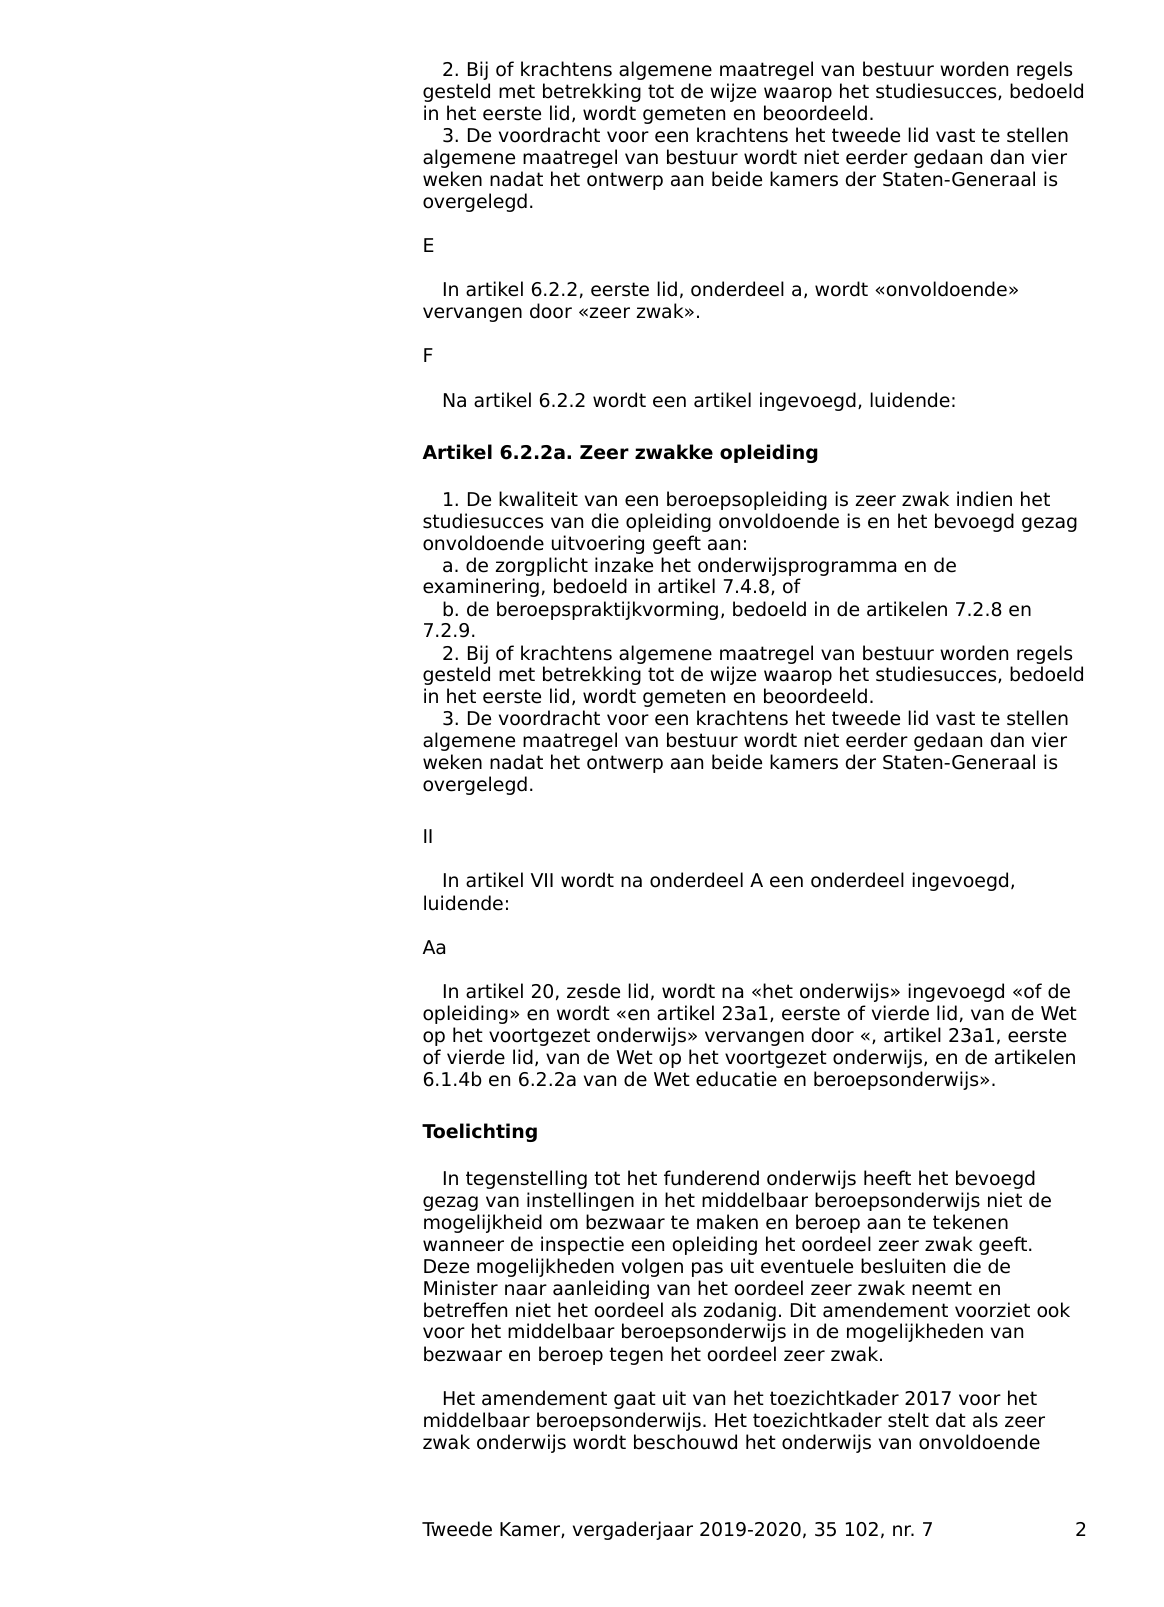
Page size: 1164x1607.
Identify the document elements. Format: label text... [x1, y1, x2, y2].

text In artikel VII wordt na onderdeel A een onderdeel ingevoegd, luidende: [422, 870, 1087, 914]
text 2. Bij of krachtens algemene maatregel van bestuur worden regels gesteld met betrekking tot de wijze waarop het studiesucces, bedoeld in het eerste lid, wordt gemeten en beoordeeld. [422, 642, 1087, 708]
text In artikel 20, zesde lid, wordt na «het onderwijs» ingevoegd «of de opleiding» en wordt «en artikel 23a1, eerste of vierde lid, van de Wet op het voortgezet onderwijs» vervangen door «, artikel 23a1, eerste of vierde lid, van de Wet op het voortgezet onderwijs, en de artikelen 6.1.4b en 6.2.2a van de Wet educatie en beroepsonderwijs». [422, 981, 1087, 1091]
text 1. De kwaliteit van een beroepsopleiding is zeer zwak indien het studiesucces van die opleiding onvoldoende is en het bevoegd gezag onvoldoende uitvoering geeft aan: [422, 488, 1087, 554]
text F [422, 345, 1087, 367]
subtitle Toelichting [422, 1121, 1087, 1143]
text In tegenstelling tot het funderend onderwijs heeft het bevoegd gezag van instellingen in het middelbaar beroepsonderwijs niet de mogelijkheid om bezwaar te maken en beroep aan te tekenen wanneer de inspectie een opleiding het oordeel zeer zwak geeft. Deze mogelijkheden volgen pas uit eventuele besluiten die de Minister naar aanleiding van het oordeel zeer zwak neemt en betreffen niet het oordeel als zodanig. Dit amendement voorziet ook voor het middelbaar beroepsonderwijs in de mogelijkheden van bezwaar en beroep tegen het oordeel zeer zwak. [422, 1168, 1087, 1365]
text Het amendement gaat uit van het toezichtkader 2017 voor het middelbaar beroepsonderwijs. Het toezichtkader stelt dat als zeer zwak onderwijs wordt beschouwd het onderwijs van onvoldoende [422, 1388, 1087, 1453]
text 3. De voordracht voor een krachtens het tweede lid vast te stellen algemene maatregel van bestuur wordt niet eerder gedaan dan vier weken nadat het ontwerp aan beide kamers der Staten-Generaal is overgelegd. [422, 708, 1087, 796]
text a. de zorgplicht inzake het onderwijsprogramma en de examinering, bedoeld in artikel 7.4.8, of [422, 554, 1087, 598]
subtitle II [422, 826, 1087, 848]
text Na artikel 6.2.2 wordt een artikel ingevoegd, luidende: [422, 389, 1087, 412]
text b. de beroepspraktijkvorming, bedoeld in de artikelen 7.2.8 en 7.2.9. [422, 598, 1087, 642]
text Aa [422, 937, 1087, 958]
subtitle Artikel 6.2.2a. Zeer zwakke opleiding [422, 442, 1087, 463]
text 2. Bij of krachtens algemene maatregel van bestuur worden regels gesteld met betrekking tot de wijze waarop het studiesucces, bedoeld in het eerste lid, wordt gemeten en beoordeeld. [422, 59, 1087, 125]
text In artikel 6.2.2, eerste lid, onderdeel a, wordt «onvoldoende» vervangen door «zeer zwak». [422, 279, 1087, 323]
text E [422, 235, 1087, 257]
text 3. De voordracht voor een krachtens het tweede lid vast te stellen algemene maatregel van bestuur wordt niet eerder gedaan dan vier weken nadat het ontwerp aan beide kamers der Staten-Generaal is overgelegd. [422, 125, 1087, 213]
